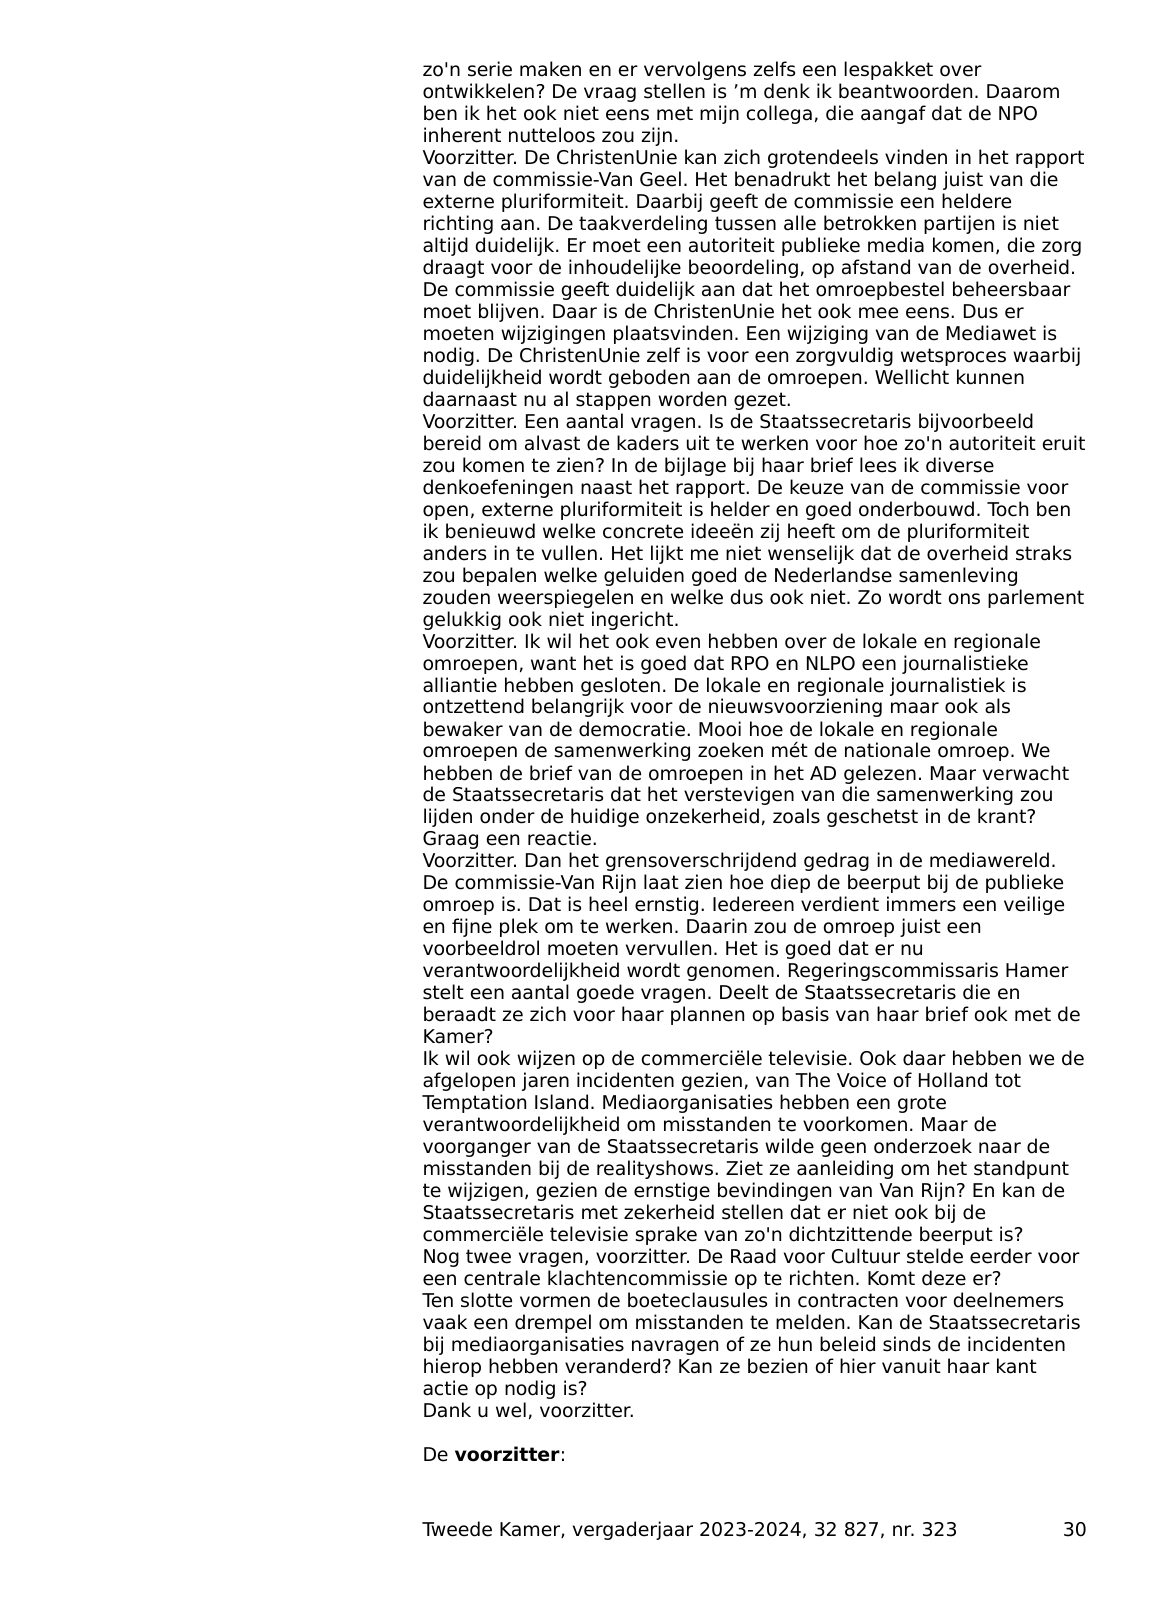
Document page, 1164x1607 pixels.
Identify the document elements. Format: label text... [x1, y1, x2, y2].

text Voorzitter. Ik wil het ook even hebben over de lokale en regionale omroepen, want het is goed dat RPO en NLPO een journalistieke alliantie hebben gesloten. De lokale en regionale journalistiek is ontzettend belangrijk voor de nieuwsvoorziening maar ook als bewaker van de democratie. Mooi hoe de lokale en regionale omroepen de samenwerking zoeken mét de nationale omroep. We hebben de brief van de omroepen in het AD gelezen. Maar verwacht de Staatssecretaris dat het verstevigen van die samenwerking zou lijden onder de huidige onzekerheid, zoals geschetst in de krant? Graag een reactie. [422, 631, 1087, 850]
text Voorzitter. Een aantal vragen. Is de Staatssecretaris bijvoorbeeld bereid om alvast de kaders uit te werken voor hoe zo'n autoriteit eruit zou komen te zien? In de bijlage bij haar brief lees ik diverse denkoefeningen naast het rapport. De keuze van de commissie voor open, externe pluriformiteit is helder en goed onderbouwd. Toch ben ik benieuwd welke concrete ideeën zij heeft om de pluriformiteit anders in te vullen. Het lijkt me niet wenselijk dat de overheid straks zou bepalen welke geluiden goed de Nederlandse samenleving zouden weerspiegelen en welke dus ook niet. Zo wordt ons parlement gelukkig ook niet ingericht. [422, 411, 1087, 631]
text Dank u wel, voorzitter. [422, 1400, 1087, 1422]
text Voorzitter. Dan het grensoverschrijdend gedrag in de mediawereld. De commissie-Van Rijn laat zien hoe diep de beerput bij de publieke omroep is. Dat is heel ernstig. Iedereen verdient immers een veilige en fijne plek om te werken. Daarin zou de omroep juist een voorbeeldrol moeten vervullen. Het is goed dat er nu verantwoordelijkheid wordt genomen. Regeringscommissaris Hamer stelt een aantal goede vragen. Deelt de Staatssecretaris die en beraadt ze zich voor haar plannen op basis van haar brief ook met de Kamer? [422, 850, 1087, 1048]
text zo'n serie maken en er vervolgens zelfs een lespakket over ontwikkelen? De vraag stellen is ’m denk ik beantwoorden. Daarom ben ik het ook niet eens met mijn collega, die aangaf dat de NPO inherent nutteloos zou zijn. [422, 59, 1087, 147]
text De voorzitter: [422, 1444, 1087, 1466]
text Ik wil ook wijzen op de commerciële televisie. Ook daar hebben we de afgelopen jaren incidenten gezien, van The Voice of Holland tot Temptation Island. Mediaorganisaties hebben een grote verantwoordelijkheid om misstanden te voorkomen. Maar de voorganger van de Staatssecretaris wilde geen onderzoek naar de misstanden bij de realityshows. Ziet ze aanleiding om het standpunt te wijzigen, gezien de ernstige bevindingen van Van Rijn? En kan de Staatssecretaris met zekerheid stellen dat er niet ook bij de commerciële televisie sprake van zo'n dichtzittende beerput is? [422, 1048, 1087, 1246]
text Nog twee vragen, voorzitter. De Raad voor Cultuur stelde eerder voor een centrale klachtencommissie op te richten. Komt deze er? [422, 1246, 1087, 1290]
text Voorzitter. De ChristenUnie kan zich grotendeels vinden in het rapport van de commissie-Van Geel. Het benadrukt het belang juist van die externe pluriformiteit. Daarbij geeft de commissie een heldere richting aan. De taakverdeling tussen alle betrokken partijen is niet altijd duidelijk. Er moet een autoriteit publieke media komen, die zorg draagt voor de inhoudelijke beoordeling, op afstand van de overheid. De commissie geeft duidelijk aan dat het omroepbestel beheersbaar moet blijven. Daar is de ChristenUnie het ook mee eens. Dus er moeten wijzigingen plaatsvinden. Een wijziging van de Mediawet is nodig. De ChristenUnie zelf is voor een zorgvuldig wetsproces waarbij duidelijkheid wordt geboden aan de omroepen. Wellicht kunnen daarnaast nu al stappen worden gezet. [422, 147, 1087, 411]
text Ten slotte vormen de boeteclausules in contracten voor deelnemers vaak een drempel om misstanden te melden. Kan de Staatssecretaris bij mediaorganisaties navragen of ze hun beleid sinds de incidenten hierop hebben veranderd? Kan ze bezien of hier vanuit haar kant actie op nodig is? [422, 1290, 1087, 1400]
